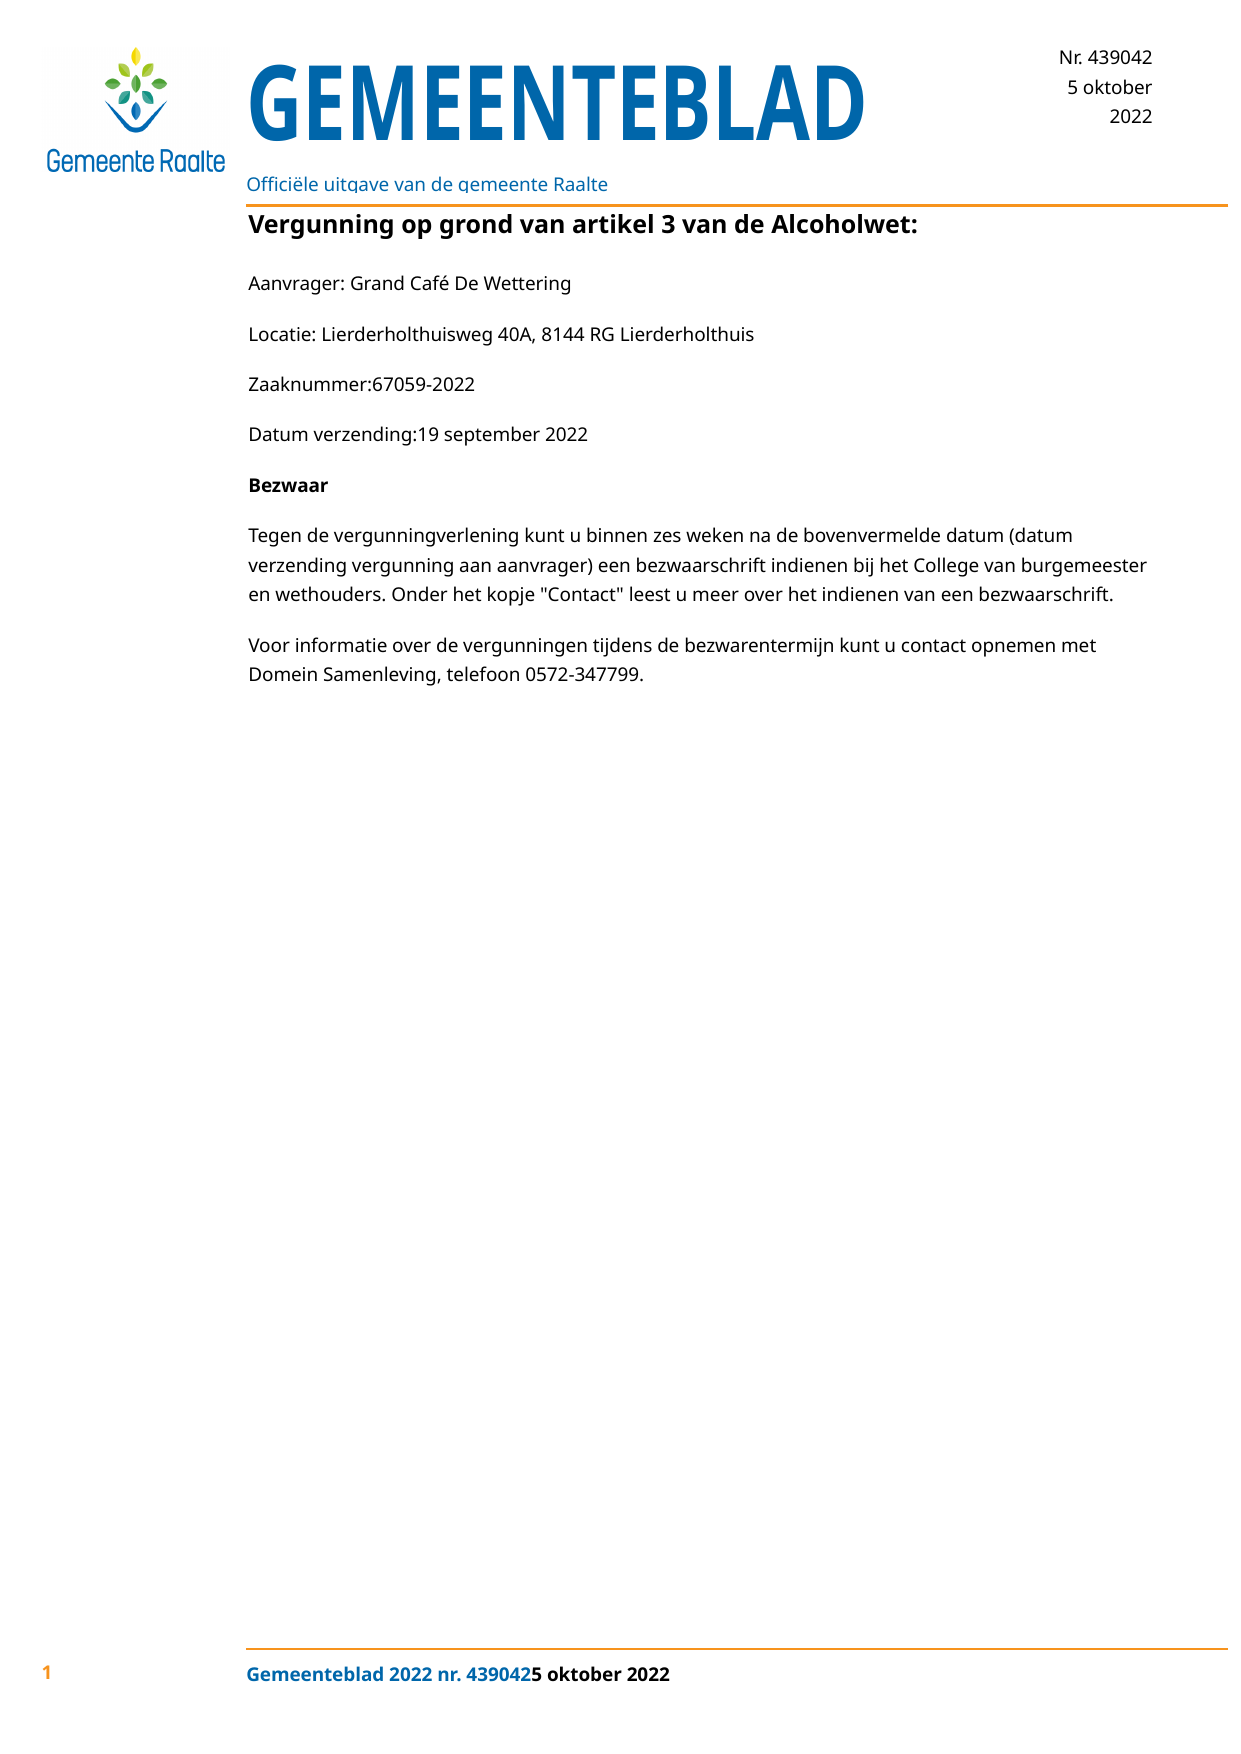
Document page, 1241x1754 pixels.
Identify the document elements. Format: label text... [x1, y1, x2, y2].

text Voor informatie over de vergunningen tijdens de bezwarentermijn kunt u contact opnemen met Domein Samenleving, telefoon 0572-347799. [248, 632, 1152, 687]
text Zaaknummer:67059-2022 [248, 371, 1152, 397]
text Datum verzending:19 september 2022 [248, 422, 1152, 447]
text Locatie: Lierderholthuisweg 40A, 8144 RG Lierderholthuis [248, 321, 1152, 346]
text Tegen de vergunningverlening kunt u binnen zes weken na de bovenvermelde datum (datum verzending vergunning aan aanvrager) een bezwaarschrift indienen bij het College van burgemeester en wethouders. Onder het kopje "Contact" leest u meer over het indienen van een bezwaarschrift. [248, 522, 1152, 607]
text Vergunning op grond van artikel 3 van de Alcoholwet: [248, 207, 1152, 241]
text Aanvrager: Grand Café De Wettering [248, 270, 1152, 296]
picture [41, 47, 231, 172]
text Bezwaar [248, 472, 1152, 498]
